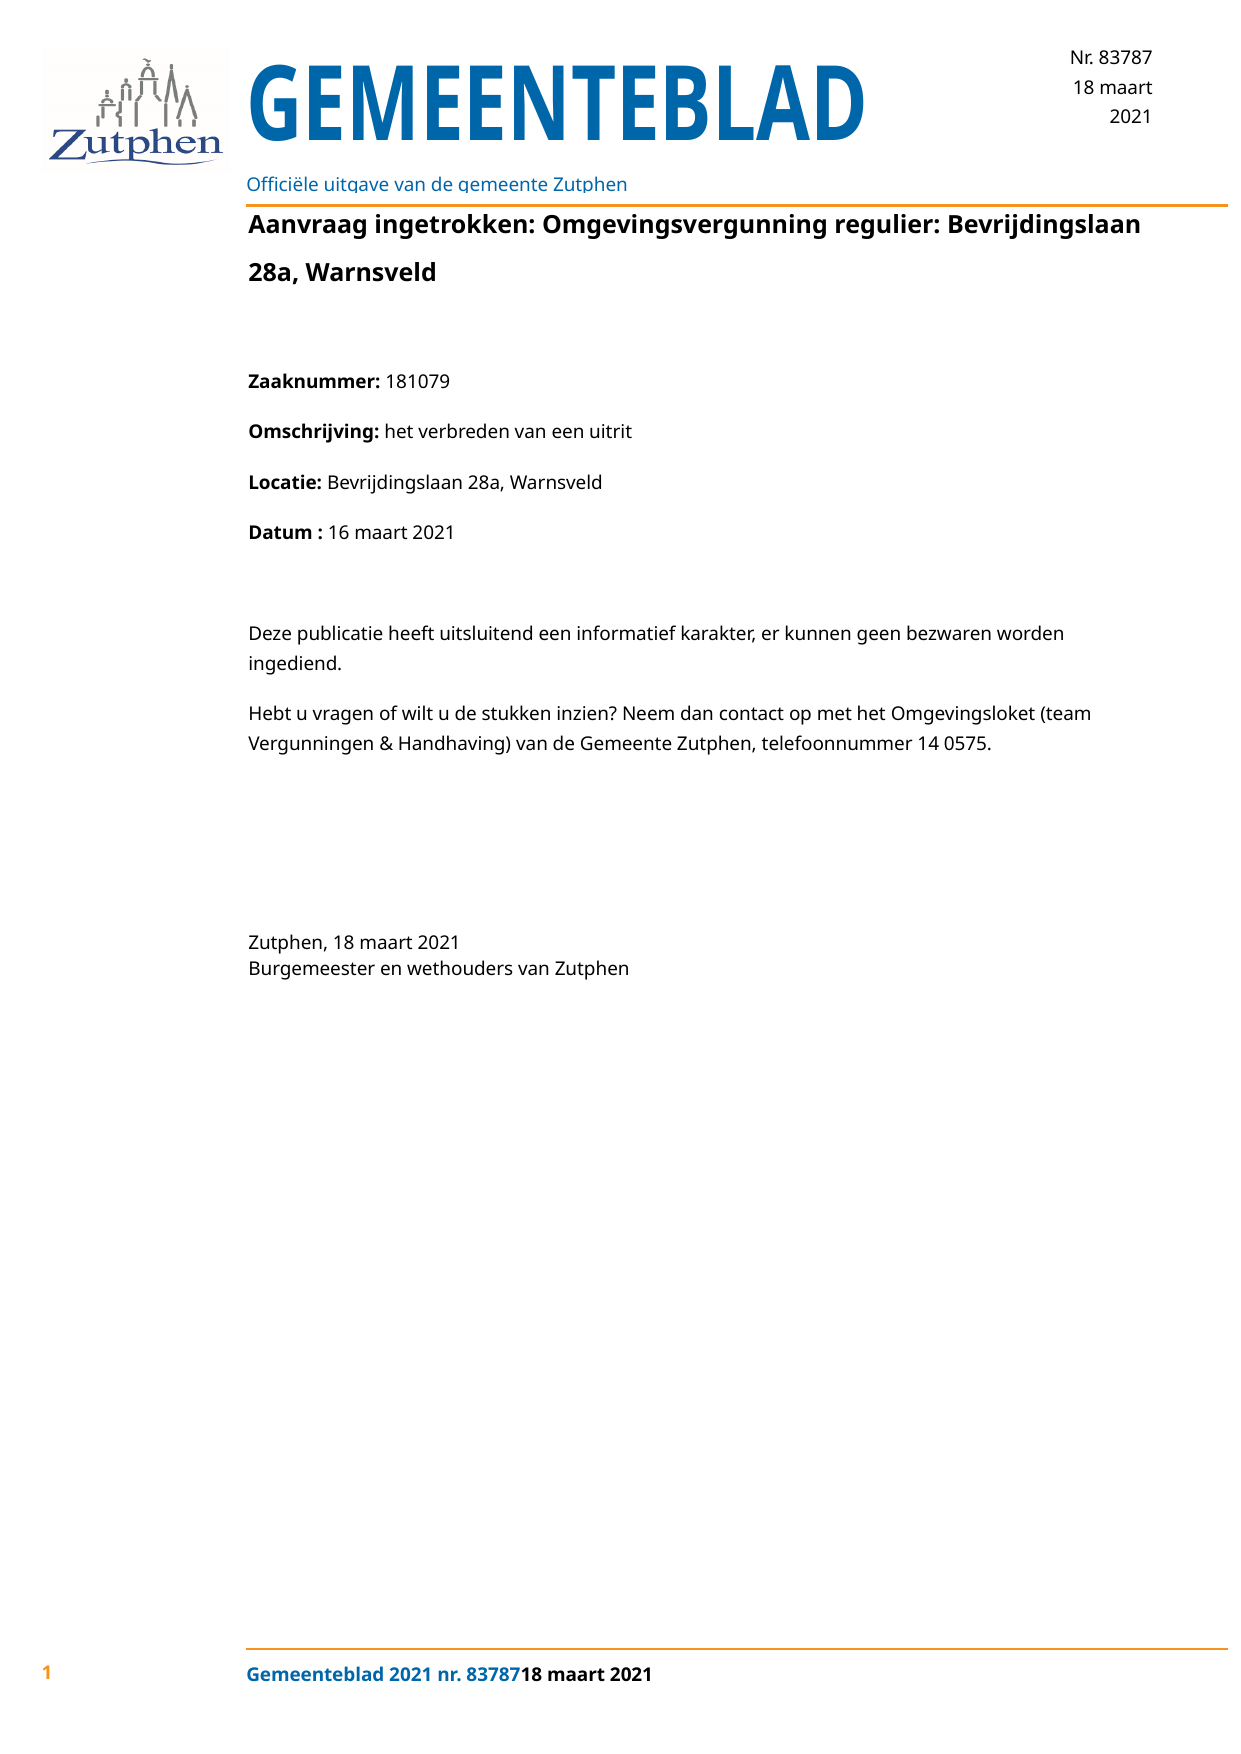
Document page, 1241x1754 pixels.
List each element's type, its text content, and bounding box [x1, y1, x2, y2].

text Locatie: Bevrijdingslaan 28a, Warnsveld [248, 469, 1152, 495]
text Deze publicatie heeft uitsluitend een informatief karakter, er kunnen geen bezwaren worden ingediend. [248, 620, 1152, 676]
picture [41, 47, 231, 172]
text Burgemeester en wethouders van Zutphen [248, 955, 1152, 981]
text Hebt u vragen of wilt u de stukken inzien? Neem dan contact op met het Omgevingsloket (team Vergunningen & Handhaving) van de Gemeente Zutphen, telefoonnummer 14 0575. [248, 700, 1152, 756]
text Datum : 16 maart 2021 [248, 519, 1152, 545]
text Aanvraag ingetrokken: Omgevingsvergunning regulier: Bevrijdingslaan 28a, Warnsveld [248, 207, 1152, 288]
text Omschrijving: het verbreden van een uitrit [248, 419, 1152, 444]
text Zutphen, 18 maart 2021 [248, 929, 1152, 955]
text Zaaknummer: 181079 [248, 368, 1152, 394]
